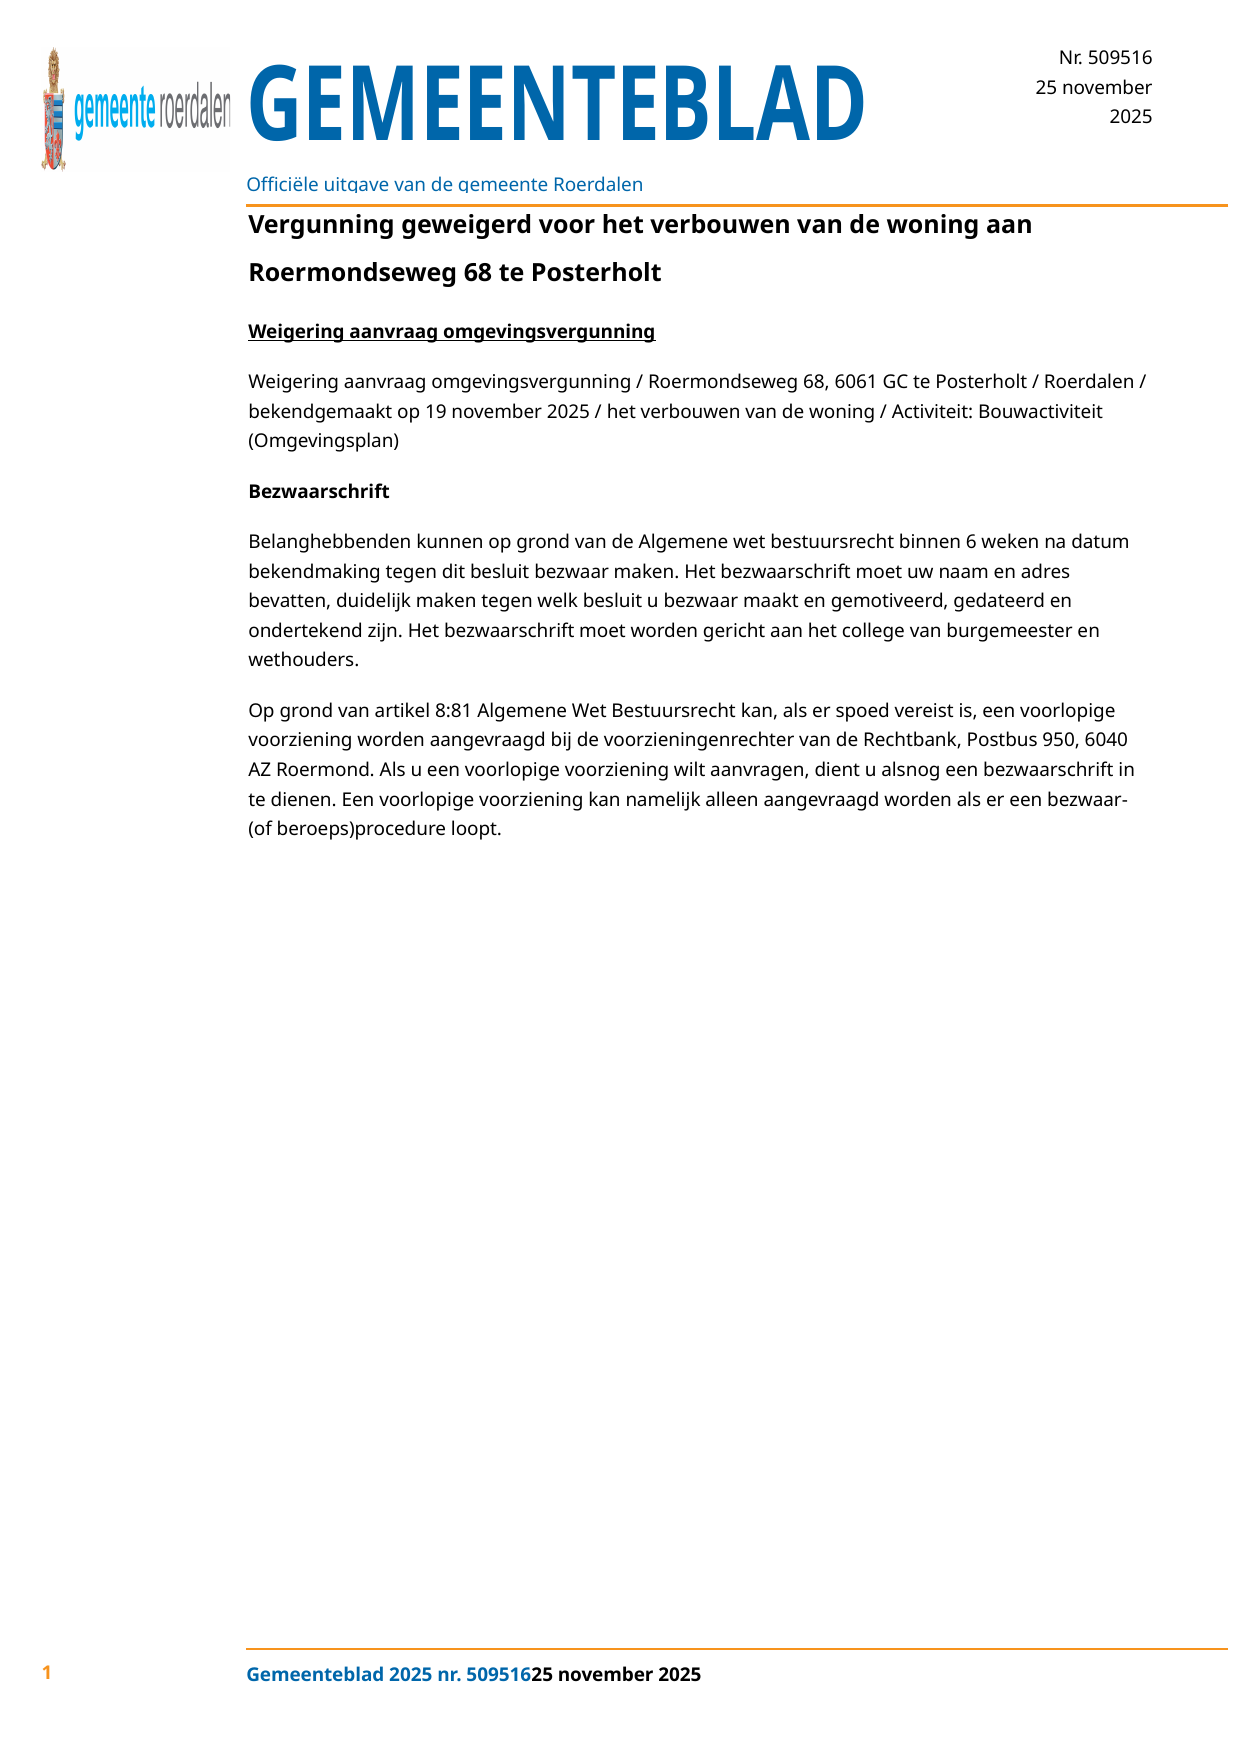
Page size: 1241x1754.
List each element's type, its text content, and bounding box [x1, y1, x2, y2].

text Belanghebbenden kunnen op grond van de Algemene wet bestuursrecht binnen 6 weken na datum bekendmaking tegen dit besluit bezwaar maken. Het bezwaarschrift moet uw naam en adres bevatten, duidelijk maken tegen welk besluit u bezwaar maakt en gemotiveerd, gedateerd en ondertekend zijn. Het bezwaarschrift moet worden gericht aan het college van burgemeester en wethouders. [248, 528, 1152, 672]
text Op grond van artikel 8:81 Algemene Wet Bestuursrecht kan, als er spoed vereist is, een voorlopige voorziening worden aangevraagd bij de voorzieningenrechter van de Rechtbank, Postbus 950, 6040 AZ Roermond. Als u een voorlopige voorziening wilt aanvragen, dient u alsnog een bezwaarschrift in te dienen. Een voorlopige voorziening kan namelijk alleen aangevraagd worden als er een bezwaar- (of beroeps)procedure loopt. [248, 697, 1152, 841]
picture [41, 47, 231, 172]
text Weigering aanvraag omgevingsvergunning / Roermondseweg 68, 6061 GC te Posterholt / Roerdalen / bekendgemaakt op 19 november 2025 / het verbouwen van de woning / Activiteit: Bouwactiviteit (Omgevingsplan) [248, 368, 1152, 453]
text Weigering aanvraag omgevingsvergunning [248, 318, 1152, 344]
text Vergunning geweigerd voor het verbouwen van de woning aan Roermondseweg 68 te Posterholt [248, 207, 1152, 288]
text Bezwaarschrift [248, 478, 1152, 504]
